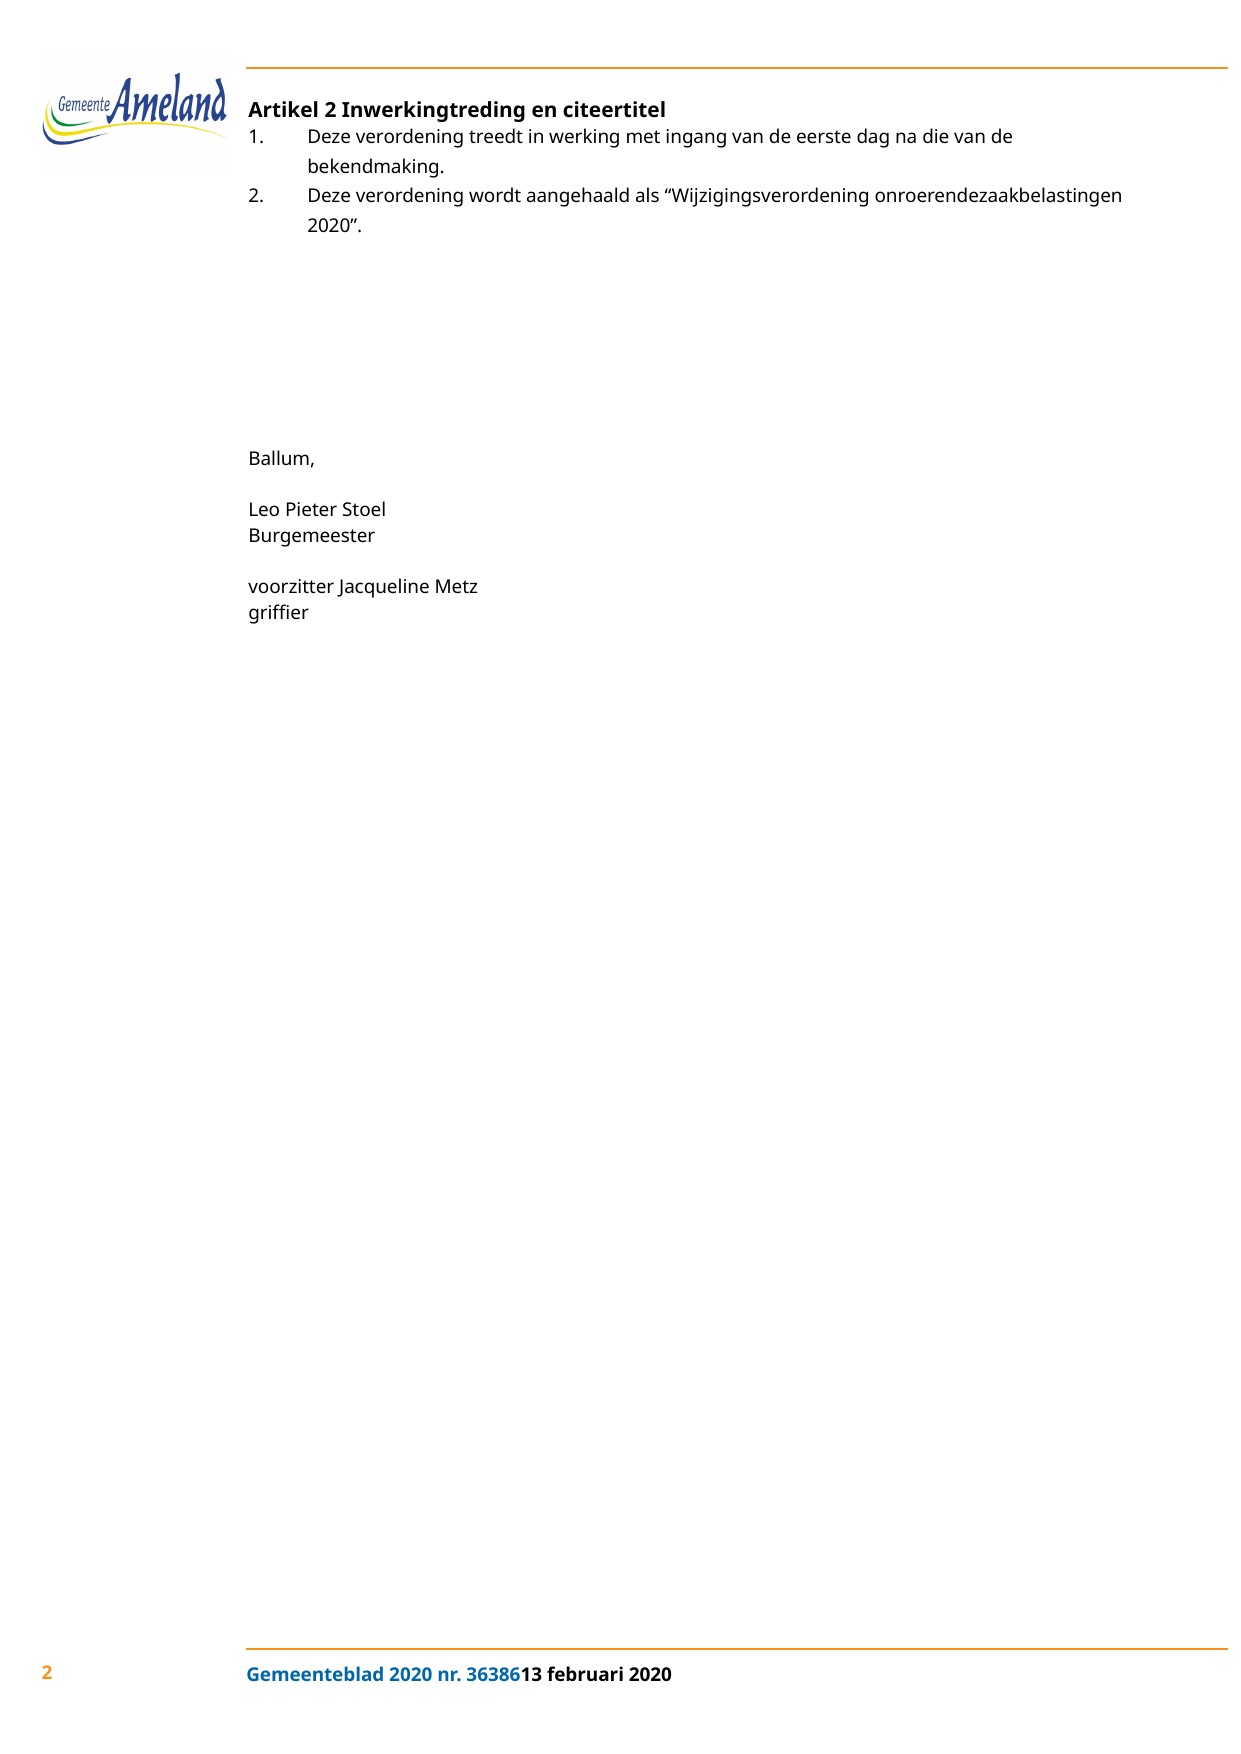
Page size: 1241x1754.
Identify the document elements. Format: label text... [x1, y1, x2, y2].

text voorzitter Jacqueline Metz [248, 573, 1152, 599]
text Leo Pieter Stoel [248, 496, 1152, 522]
text Ballum, [248, 445, 1152, 471]
text Artikel 2 Inwerkingtreding en citeertitel [248, 95, 1152, 123]
text Burgemeester [248, 522, 1152, 548]
text griffier [248, 599, 1152, 625]
list Deze verordening treedt in werking met ingang van de eerste dag na die van de bekendmaking. [248, 123, 1152, 178]
list Deze verordening wordt aangehaald als “Wijzigingsverordening onroerendezaakbelastingen 2020”. [248, 182, 1152, 238]
picture [41, 47, 231, 172]
